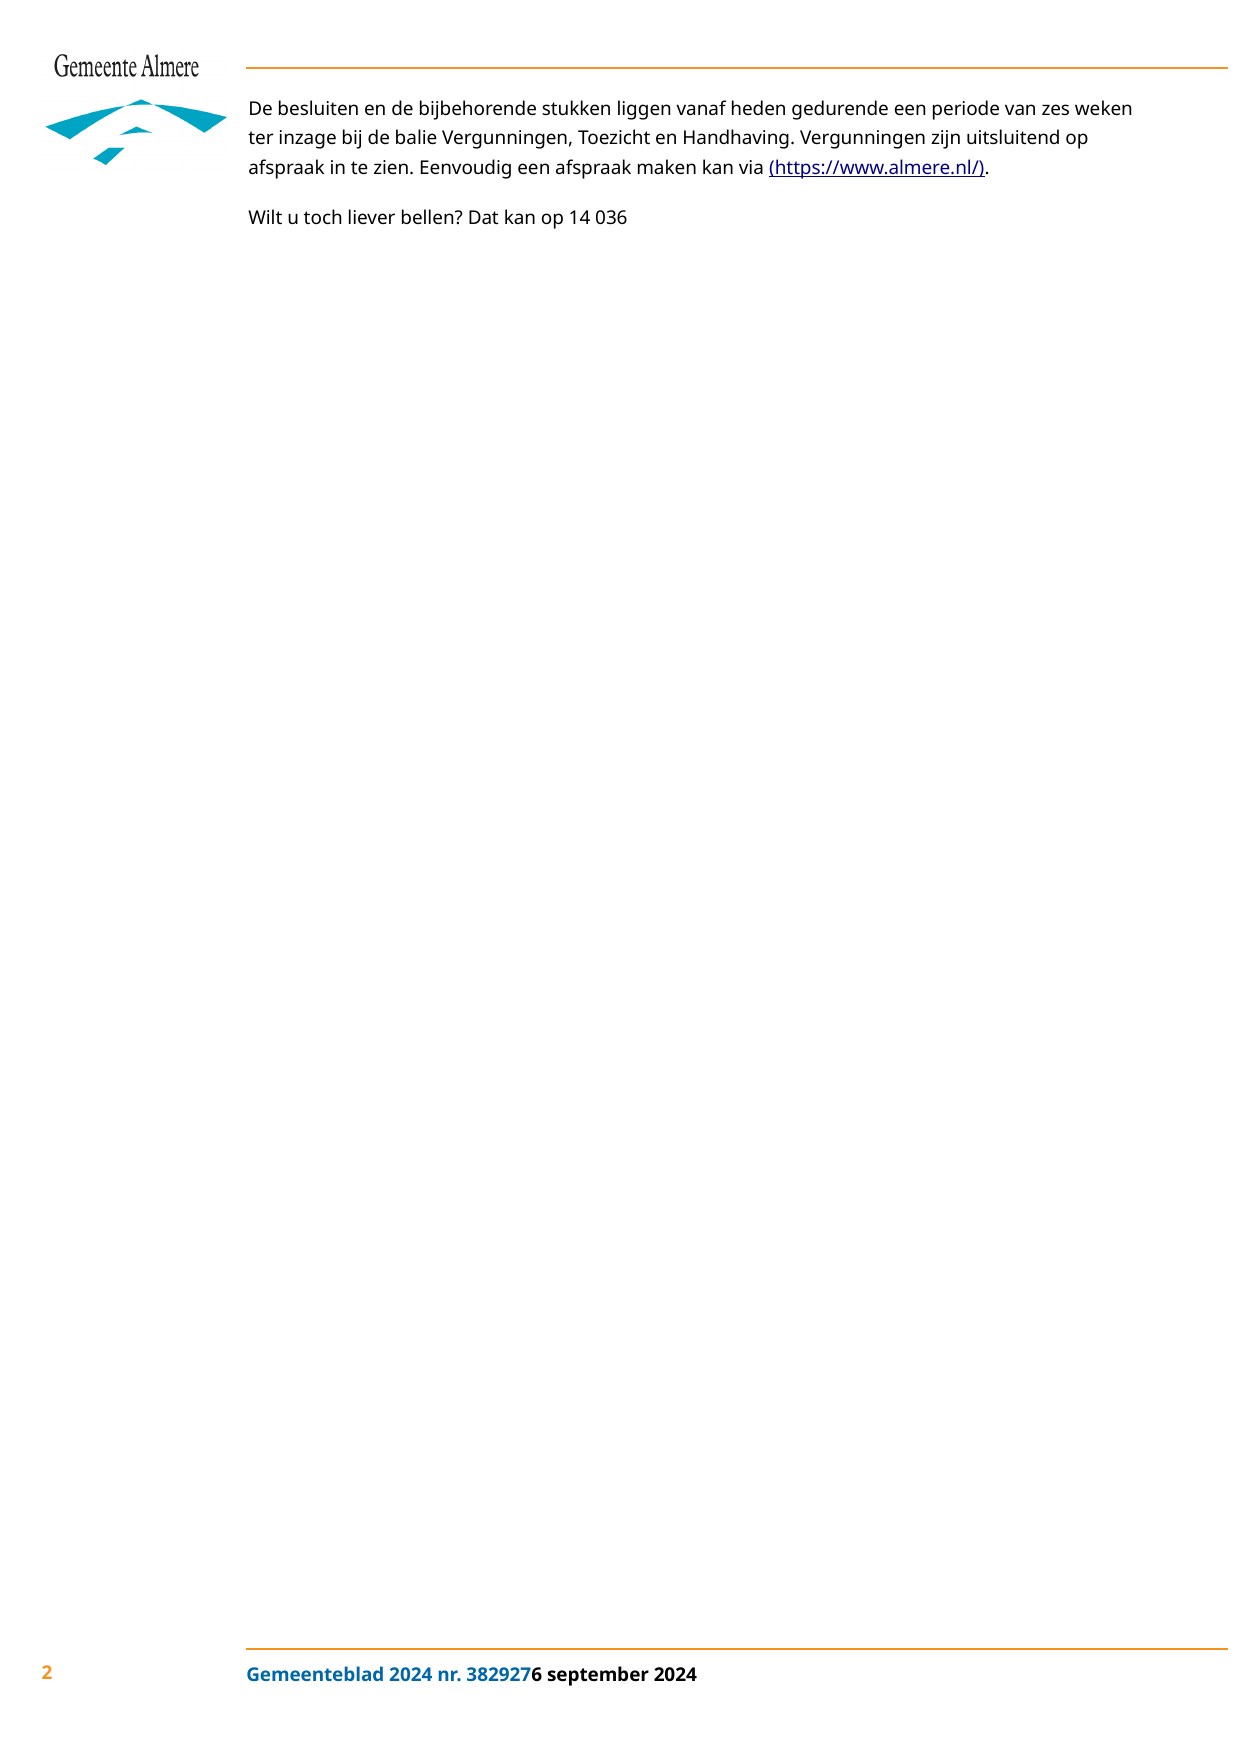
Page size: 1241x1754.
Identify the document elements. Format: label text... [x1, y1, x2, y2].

text De besluiten en de bijbehorende stukken liggen vanaf heden gedurende een periode van zes weken ter inzage bij de balie Vergunningen, Toezicht en Handhaving. Vergunningen zijn uitsluitend op afspraak in te zien. Eenvoudig een afspraak maken kan via (https://www.almere.nl/). [248, 95, 1152, 180]
text Wilt u toch liever bellen? Dat kan op 14 036 [248, 204, 1152, 230]
picture [41, 47, 231, 172]
